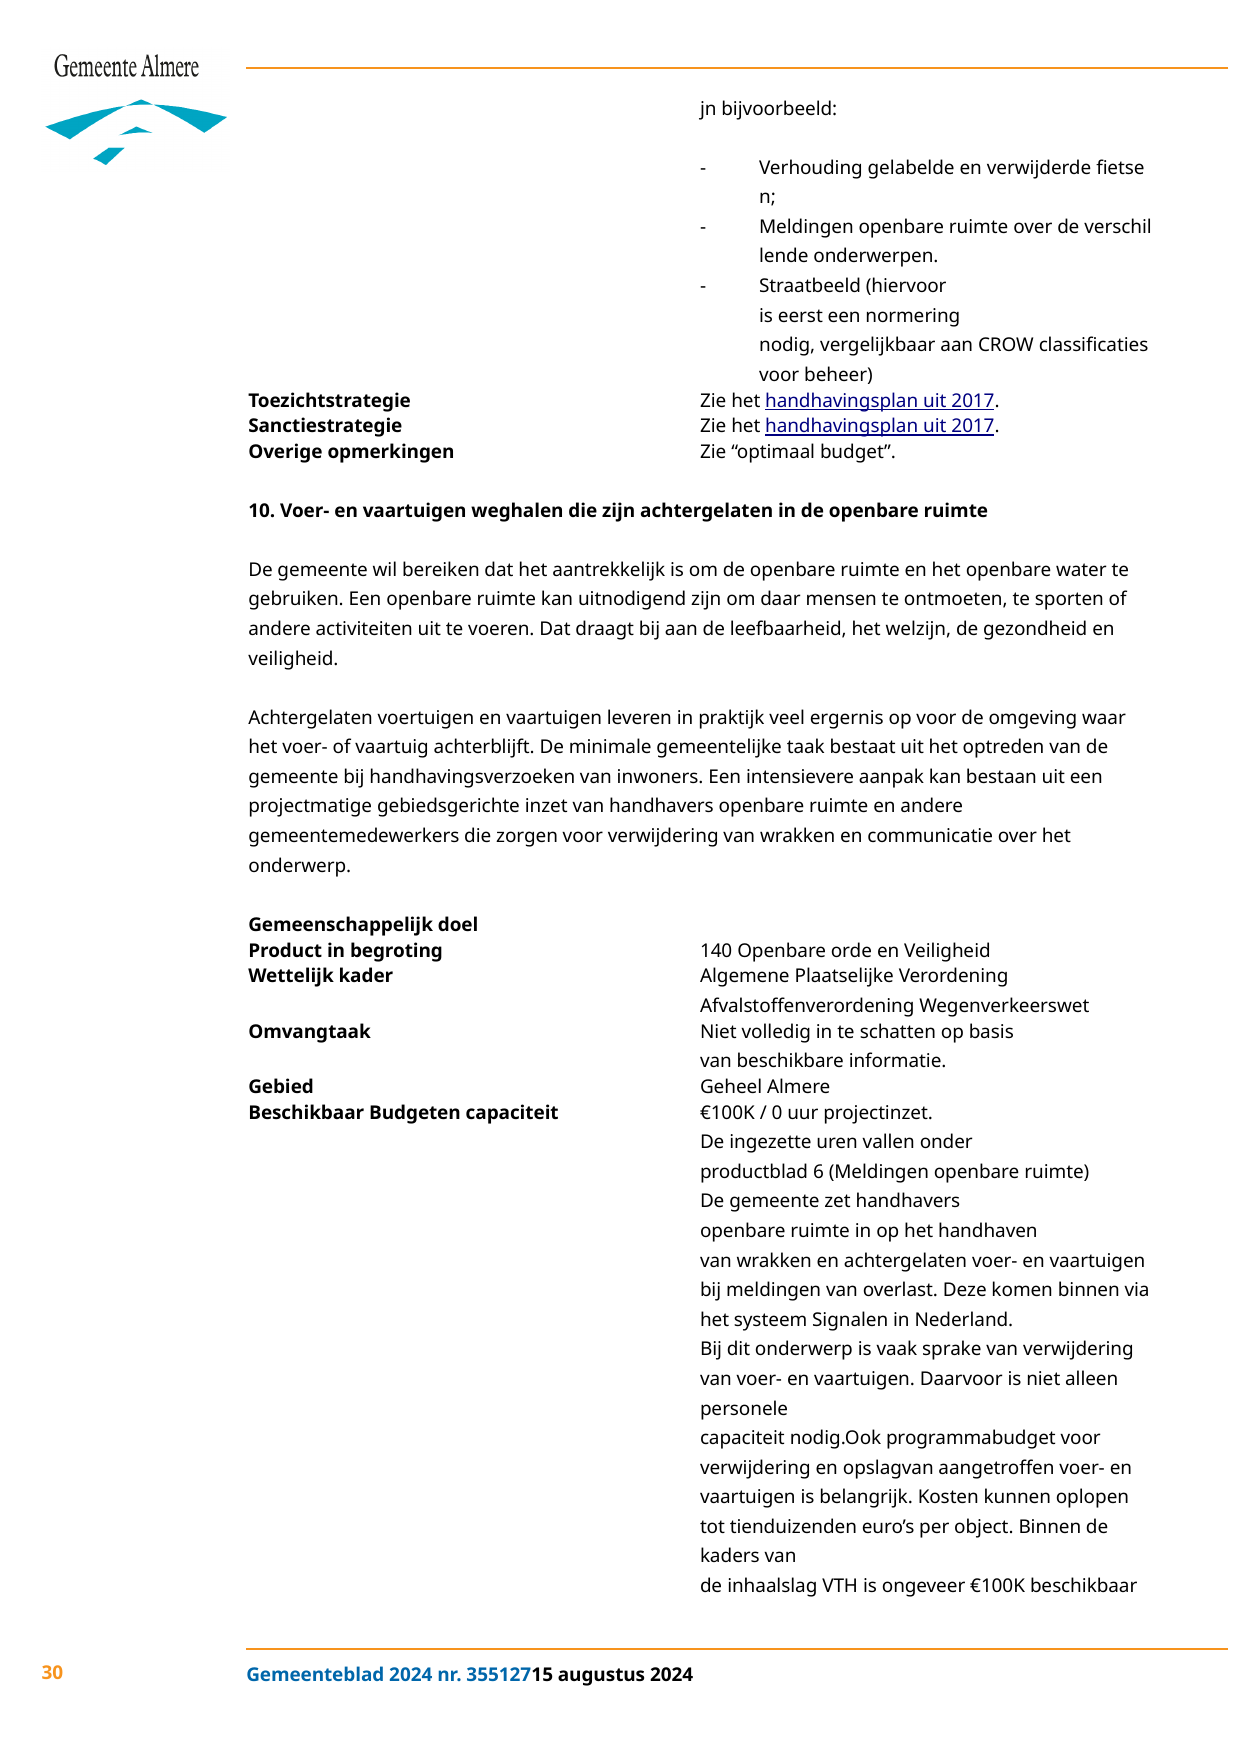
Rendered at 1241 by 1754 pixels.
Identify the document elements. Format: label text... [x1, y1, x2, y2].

table_header [700, 911, 1152, 937]
table_cell jn bijvoorbeeld: Verhouding gelabelde en verwijderde fietsen; Meldingen openbare ruimte over de verschillende onderwerpen. Straatbeeld (hiervoor is eerst een normering nodig, vergelijkbaar aan CROW classificaties voor beheer) [700, 95, 1152, 387]
table_cell Product in begroting [248, 937, 700, 962]
table_cell €100K / 0 uur projectinzet. De ingezette uren vallen onder productblad 6 (Meldingen openbare ruimte) De gemeente zet handhavers openbare ruimte in op het handhaven van wrakken en achtergelaten voer- en vaartuigen bij meldingen van overlast. Deze komen binnen via het systeem Signalen in Nederland. Bij dit onderwerp is vaak sprake van verwijdering van voer- en vaartuigen. Daarvoor is niet alleen personele capaciteit nodig.Ook programmabudget voor verwijdering en opslagvan aangetroffen voer- en vaartuigen is belangrijk. Kosten kunnen oplopen tot tienduizenden euro’s per object. Binnen de kaders van de inhaalslag VTH is ongeveer €100K beschikbaar [700, 1099, 1152, 1598]
text Achtergelaten voertuigen en vaartuigen leveren in praktijk veel ergernis op voor de omgeving waar het voer- of vaartuig achterblijft. De minimale gemeentelijke taak bestaat uit het optreden van de gemeente bij handhavingsverzoeken van inwoners. Een intensievere aanpak kan bestaan uit een projectmatige gebiedsgerichte inzet van handhavers openbare ruimte en andere gemeentemedewerkers die zorgen voor verwijdering van wrakken en communicatie over het onderwerp. [248, 704, 1152, 877]
table_cell Toezichtstrategie [248, 387, 700, 412]
table_cell Algemene Plaatselijke Verordening Afvalstoffenverordening Wegenverkeerswet [700, 963, 1152, 1018]
table_cell Overige opmerkingen [248, 438, 700, 464]
table_cell Beschikbaar Budgeten capaciteit [248, 1099, 700, 1598]
table_cell Wettelijk kader [248, 963, 700, 1018]
table_cell Omvangtaak [248, 1018, 700, 1073]
table_cell Sanctiestrategie [248, 413, 700, 438]
text 10. Voer- en vaartuigen weghalen die zijn achtergelaten in de openbare ruimte [248, 497, 1152, 522]
text De gemeente wil bereiken dat het aantrekkelijk is om de openbare ruimte en het openbare water te gebruiken. Een openbare ruimte kan uitnodigend zijn om daar mensen te ontmoeten, te sporten of andere activiteiten uit te voeren. Dat draagt bij aan de leefbaarheid, het welzijn, de gezondheid en veiligheid. [248, 556, 1152, 670]
table_cell Geheel Almere [700, 1073, 1152, 1099]
picture [41, 47, 231, 172]
table_header Gemeenschappelijk doel [248, 911, 700, 937]
table_cell 140 Openbare orde en Veiligheid [700, 937, 1152, 962]
table_cell Zie het handhavingsplan uit 2017. [700, 387, 1152, 412]
table_cell [248, 95, 700, 387]
table_cell Gebied [248, 1073, 700, 1099]
table_cell Niet volledig in te schatten op basis van beschikbare informatie. [700, 1018, 1152, 1073]
table_cell Zie het handhavingsplan uit 2017. [700, 413, 1152, 438]
table_cell Zie “optimaal budget”. [700, 438, 1152, 464]
